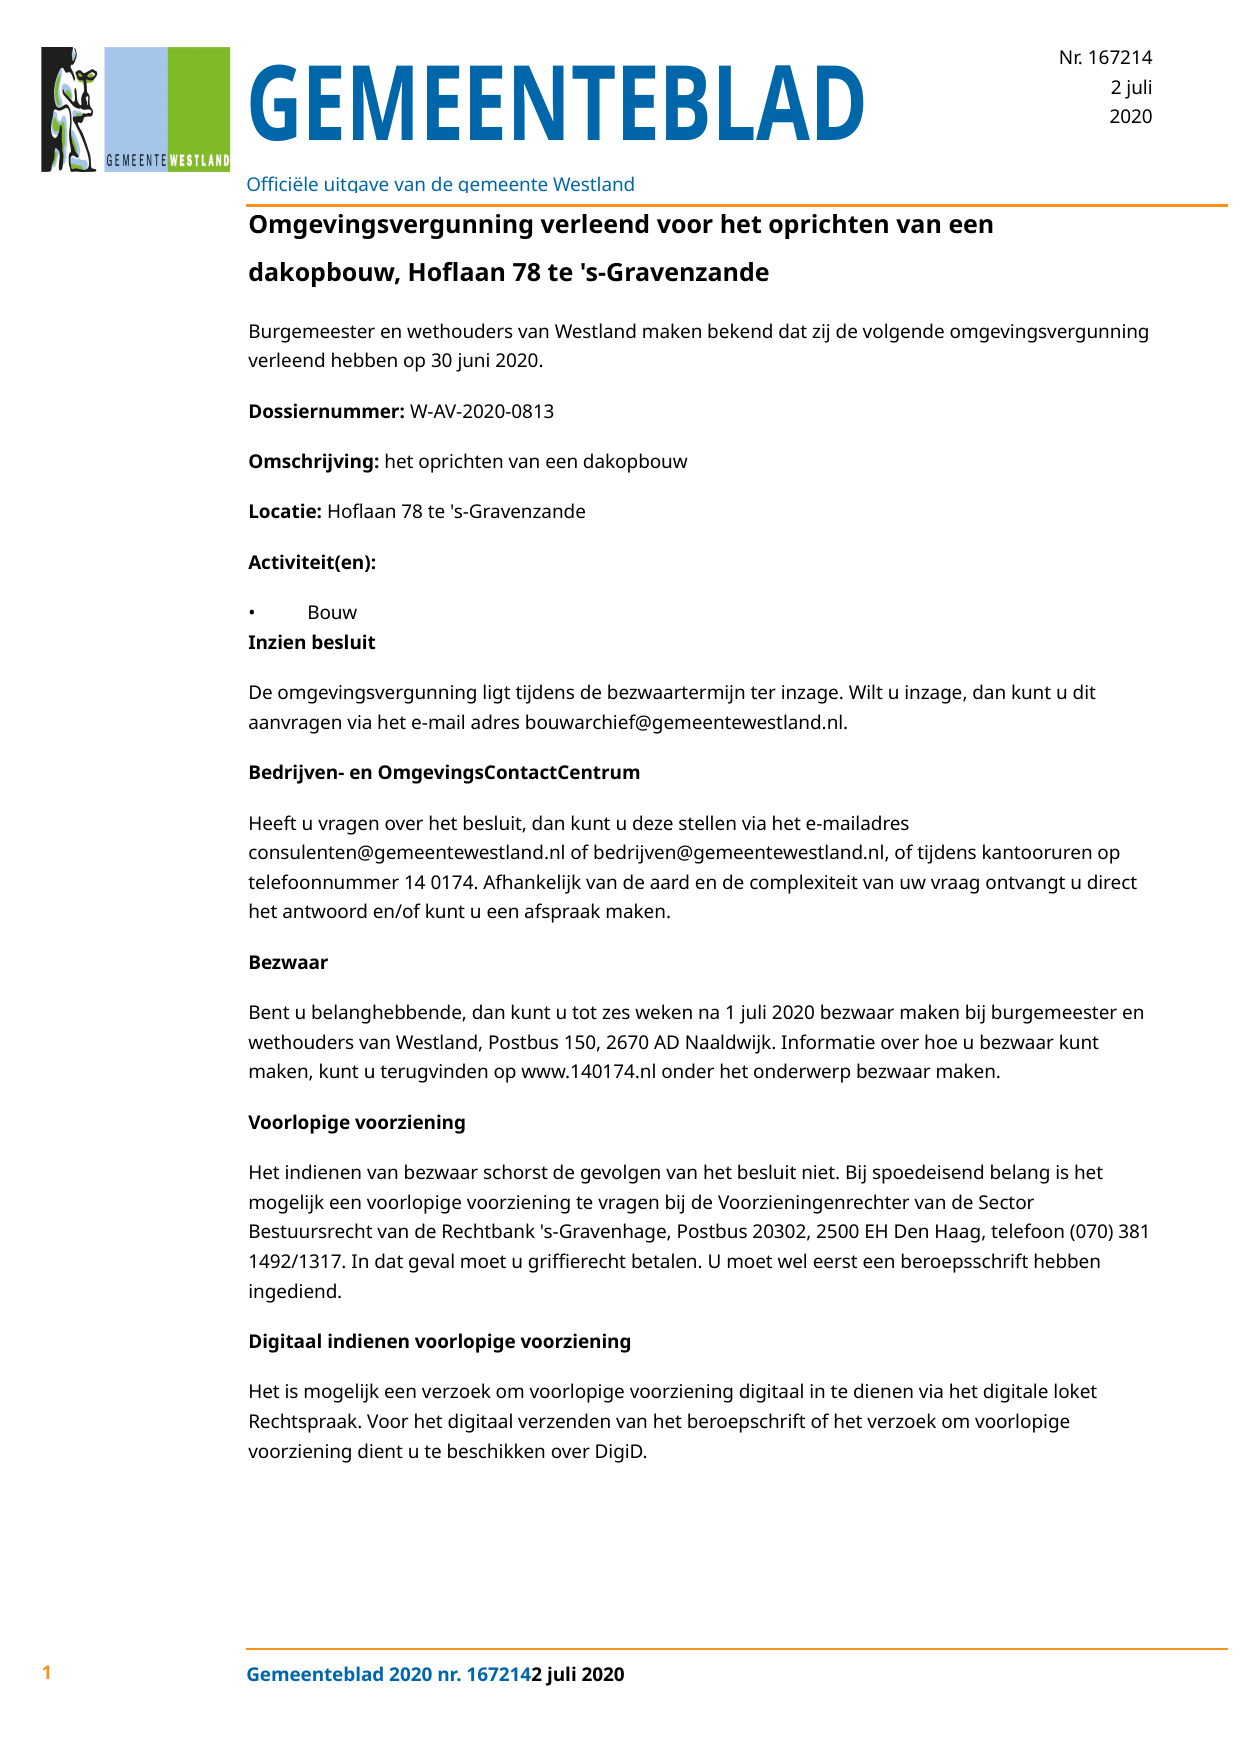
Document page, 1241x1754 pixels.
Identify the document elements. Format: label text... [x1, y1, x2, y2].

text Het indienen van bezwaar schorst de gevolgen van het besluit niet. Bij spoedeisend belang is het mogelijk een voorlopige voorziening te vragen bij de Voorzieningenrechter van de Sector Bestuursrecht van de Rechtbank 's-Gravenhage, Postbus 20302, 2500 EH Den Haag, telefoon (070) 381 1492/1317. In dat geval moet u griffierecht betalen. U moet wel eerst een beroepsschrift hebben ingediend. [248, 1159, 1152, 1304]
text Activiteit(en): [248, 549, 1152, 575]
text Voorlopige voorziening [248, 1109, 1152, 1135]
picture [41, 47, 231, 172]
text Omgevingsvergunning verleend voor het oprichten van een dakopbouw, Hoflaan 78 te 's-Gravenzande [248, 207, 1152, 288]
text Locatie: Hoflaan 78 te 's-Gravenzande [248, 499, 1152, 524]
text Bent u belanghebbende, dan kunt u tot zes weken na 1 juli 2020 bezwaar maken bij burgemeester en wethouders van Westland, Postbus 150, 2670 AD Naaldwijk. Informatie over hoe u bezwaar kunt maken, kunt u terugvinden op www.140174.nl onder het onderwerp bezwaar maken. [248, 999, 1152, 1084]
text Dossiernummer: W-AV-2020-0813 [248, 398, 1152, 424]
text Bezwaar [248, 949, 1152, 975]
text Burgemeester en wethouders van Westland maken bekend dat zij de volgende omgevingsvergunning verleend hebben op 30 juni 2020. [248, 318, 1152, 373]
text Inzien besluit [248, 629, 1152, 655]
text Digitaal indienen voorlopige voorziening [248, 1328, 1152, 1354]
list Bouw [248, 599, 1152, 625]
text Heeft u vragen over het besluit, dan kunt u deze stellen via het e-mailadres consulenten@gemeentewestland.nl of bedrijven@gemeentewestland.nl, of tijdens kantooruren op telefoonnummer 14 0174. Afhankelijk van de aard en de complexiteit van uw vraag ontvangt u direct het antwoord en/of kunt u een afspraak maken. [248, 810, 1152, 924]
text Omschrijving: het oprichten van een dakopbouw [248, 448, 1152, 474]
text De omgevingsvergunning ligt tijdens de bezwaartermijn ter inzage. Wilt u inzage, dan kunt u dit aanvragen via het e-mail adres bouwarchief@gemeentewestland.nl. [248, 679, 1152, 735]
text Het is mogelijk een verzoek om voorlopige voorziening digitaal in te dienen via het digitale loket Rechtspraak. Voor het digitaal verzenden van het beroepschrift of het verzoek om voorlopige voorziening dient u te beschikken over DigiD. [248, 1379, 1152, 1464]
text Bedrijven- en OmgevingsContactCentrum [248, 759, 1152, 785]
